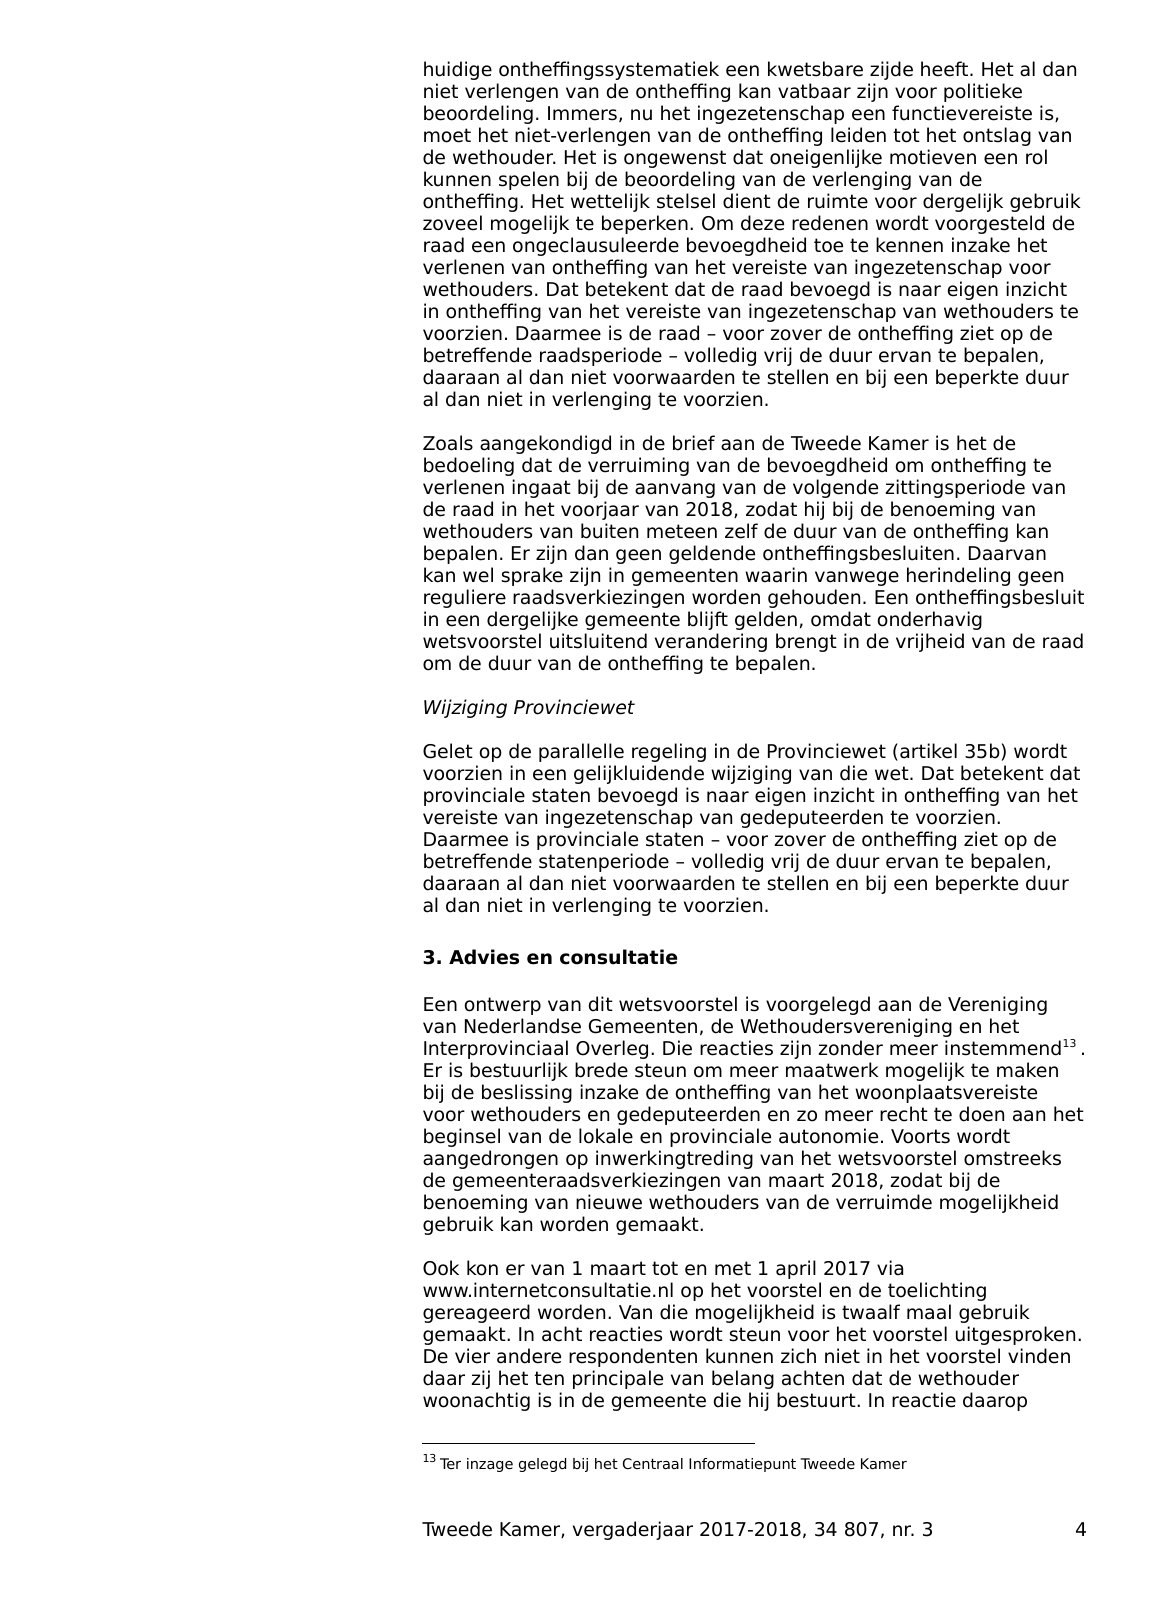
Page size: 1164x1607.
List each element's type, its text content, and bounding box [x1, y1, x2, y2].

text Een ontwerp van dit wetsvoorstel is voorgelegd aan de Vereniging van Nederlandse Gemeenten, de Wethoudersvereniging en het Interprovinciaal Overleg. Die reacties zijn zonder meer instemmend. Er is bestuurlijk brede steun om meer maatwerk mogelijk te maken bij de beslissing inzake de ontheffing van het woonplaatsvereiste voor wethouders en gedeputeerden en zo meer recht te doen aan het beginsel van de lokale en provinciale autonomie. Voorts wordt aangedrongen op inwerkingtreding van het wetsvoorstel omstreeks de gemeenteraadsverkiezingen van maart 2018, zodat bij de benoeming van nieuwe wethouders van de verruimde mogelijkheid gebruik kan worden gemaakt. [422, 994, 1087, 1236]
text Gelet op de parallelle regeling in de Provinciewet (artikel 35b) wordt voorzien in een gelijkluidende wijziging van die wet. Dat betekent dat provinciale staten bevoegd is naar eigen inzicht in ontheffing van het vereiste van ingezetenschap van gedeputeerden te voorzien. Daarmee is provinciale staten – voor zover de ontheffing ziet op de betreffende statenperiode – volledig vrij de duur ervan te bepalen, daaraan al dan niet voorwaarden te stellen en bij een beperkte duur al dan niet in verlenging te voorzien. [422, 741, 1087, 917]
text Ter inzage gelegd bij het Centraal Informatiepunt Tweede Kamer [422, 1452, 1087, 1474]
subtitle Wijziging Provinciewet [422, 697, 1087, 719]
text Zoals aangekondigd in de brief aan de Tweede Kamer is het de bedoeling dat de verruiming van de bevoegdheid om ontheffing te verlenen ingaat bij de aanvang van de volgende zittingsperiode van de raad in het voorjaar van 2018, zodat hij bij de benoeming van wethouders van buiten meteen zelf de duur van de ontheffing kan bepalen. Er zijn dan geen geldende ontheffingsbesluiten. Daarvan kan wel sprake zijn in gemeenten waarin vanwege herindeling geen reguliere raadsverkiezingen worden gehouden. Een ontheffingsbesluit in een dergelijke gemeente blijft gelden, omdat onderhavig wetsvoorstel uitsluitend verandering brengt in de vrijheid van de raad om de duur van de ontheffing te bepalen. [422, 433, 1087, 675]
subtitle 3. Advies en consultatie [422, 947, 1087, 969]
text Ook kon er van 1 maart tot en met 1 april 2017 via www.internetconsultatie.nl op het voorstel en de toelichting gereageerd worden. Van die mogelijkheid is twaalf maal gebruik gemaakt. In acht reacties wordt steun voor het voorstel uitgesproken. De vier andere respondenten kunnen zich niet in het voorstel vinden daar zij het ten principale van belang achten dat de wethouder woonachtig is in de gemeente die hij bestuurt. In reactie daarop [422, 1258, 1087, 1412]
text huidige ontheffingssystematiek een kwetsbare zijde heeft. Het al dan niet verlengen van de ontheffing kan vatbaar zijn voor politieke beoordeling. Immers, nu het ingezetenschap een functievereiste is, moet het niet-verlengen van de ontheffing leiden tot het ontslag van de wethouder. Het is ongewenst dat oneigenlijke motieven een rol kunnen spelen bij de beoordeling van de verlenging van de ontheffing. Het wettelijk stelsel dient de ruimte voor dergelijk gebruik zoveel mogelijk te beperken. Om deze redenen wordt voorgesteld de raad een ongeclausuleerde bevoegdheid toe te kennen inzake het verlenen van ontheffing van het vereiste van ingezetenschap voor wethouders. Dat betekent dat de raad bevoegd is naar eigen inzicht in ontheffing van het vereiste van ingezetenschap van wethouders te voorzien. Daarmee is de raad – voor zover de ontheffing ziet op de betreffende raadsperiode – volledig vrij de duur ervan te bepalen, daaraan al dan niet voorwaarden te stellen en bij een beperkte duur al dan niet in verlenging te voorzien. [422, 59, 1087, 411]
